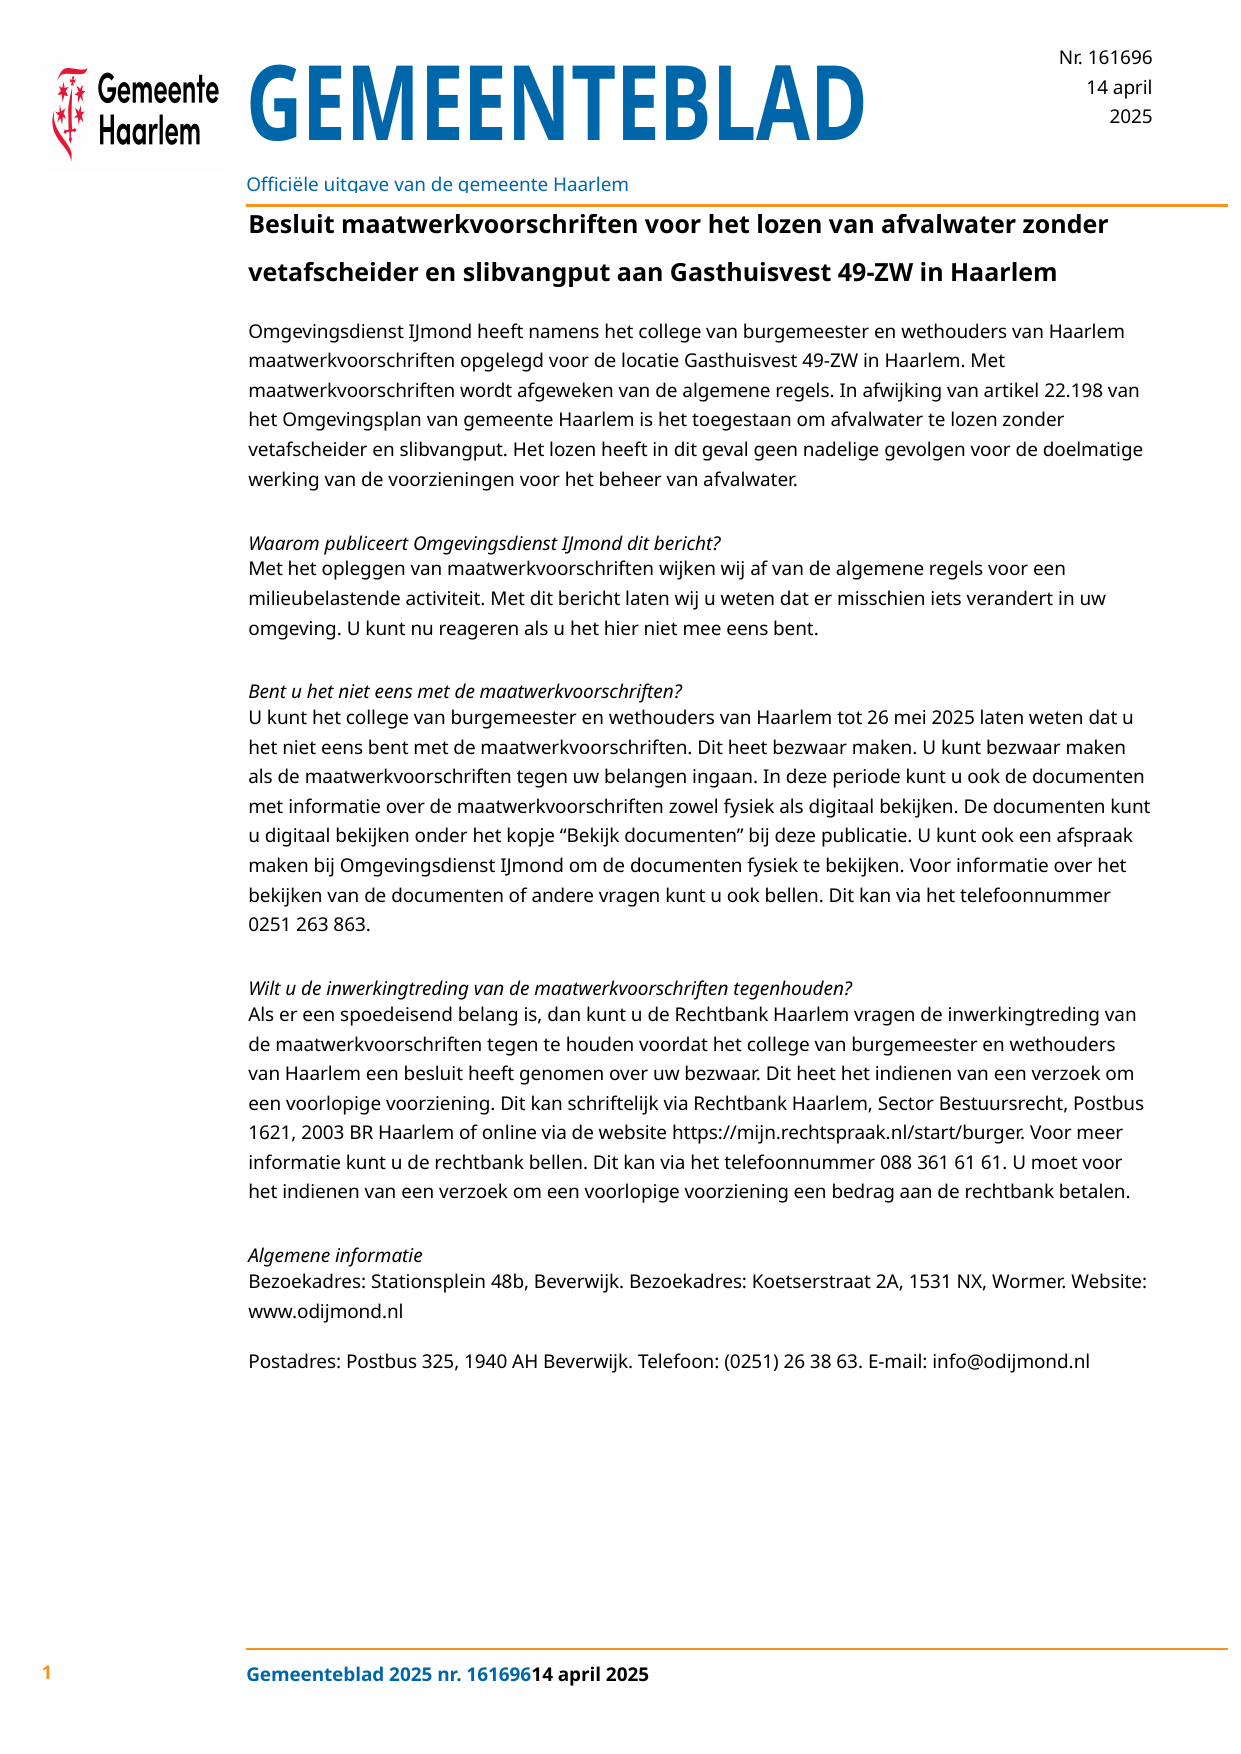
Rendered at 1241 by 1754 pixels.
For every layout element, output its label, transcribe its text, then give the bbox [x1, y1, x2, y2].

text Als er een spoedeisend belang is, dan kunt u de Rechtbank Haarlem vragen de inwerkingtreding van de maatwerkvoorschriften tegen te houden voordat het college van burgemeester en wethouders van Haarlem een besluit heeft genomen over uw bezwaar. Dit heet het indienen van een verzoek om een voorlopige voorziening. Dit kan schriftelijk via Rechtbank Haarlem, Sector Bestuursrecht, Postbus 1621, 2003 BR Haarlem of online via de website https://mijn.rechtspraak.nl/start/burger. Voor meer informatie kunt u de rechtbank bellen. Dit kan via het telefoonnummer 088 361 61 61. U moet voor het indienen van een verzoek om een voorlopige voorziening een bedrag aan de rechtbank betalen. [248, 1001, 1152, 1204]
text Bent u het niet eens met de maatwerkvoorschriften? [248, 679, 1152, 704]
text Met het opleggen van maatwerkvoorschriften wijken wij af van de algemene regels voor een milieubelastende activiteit. Met dit bericht laten wij u weten dat er misschien iets verandert in uw omgeving. U kunt nu reageren als u het hier niet mee eens bent. [248, 556, 1152, 640]
text Omgevingsdienst IJmond heeft namens het college van burgemeester en wethouders van Haarlem maatwerkvoorschriften opgelegd voor de locatie Gasthuisvest 49-ZW in Haarlem. Met maatwerkvoorschriften wordt afgeweken van de algemene regels. In afwijking van artikel 22.198 van het Omgevingsplan van gemeente Haarlem is het toegestaan om afvalwater te lozen zonder vetafscheider en slibvangput. Het lozen heeft in dit geval geen nadelige gevolgen voor de doelmatige werking van de voorzieningen voor het beheer van afvalwater. [248, 318, 1152, 492]
text Bezoekadres: Stationsplein 48b, Beverwijk. Bezoekadres: Koetserstraat 2A, 1531 NX, Wormer. Website: www.odijmond.nl [248, 1268, 1152, 1324]
text Besluit maatwerkvoorschriften voor het lozen van afvalwater zonder vetafscheider en slibvangput aan Gasthuisvest 49-ZW in Haarlem [248, 207, 1152, 288]
picture [41, 47, 231, 172]
text Postadres: Postbus 325, 1940 AH Beverwijk. Telefoon: (0251) 26 38 63. E-mail: info@odijmond.nl [248, 1348, 1152, 1374]
text Waarom publiceert Omgevingsdienst IJmond dit bericht? [248, 530, 1152, 556]
text Algemene informatie [248, 1243, 1152, 1268]
text Wilt u de inwerkingtreding van de maatwerkvoorschriften tegenhouden? [248, 975, 1152, 1001]
text U kunt het college van burgemeester en wethouders van Haarlem tot 26 mei 2025 laten weten dat u het niet eens bent met de maatwerkvoorschriften. Dit heet bezwaar maken. U kunt bezwaar maken als de maatwerkvoorschriften tegen uw belangen ingaan. In deze periode kunt u ook de documenten met informatie over de maatwerkvoorschriften zowel fysiek als digitaal bekijken. De documenten kunt u digitaal bekijken onder het kopje “Bekijk documenten” bij deze publicatie. U kunt ook een afspraak maken bij Omgevingsdienst IJmond om de documenten fysiek te bekijken. Voor informatie over het bekijken van de documenten of andere vragen kunt u ook bellen. Dit kan via het telefoonnummer 0251 263 863. [248, 704, 1152, 937]
